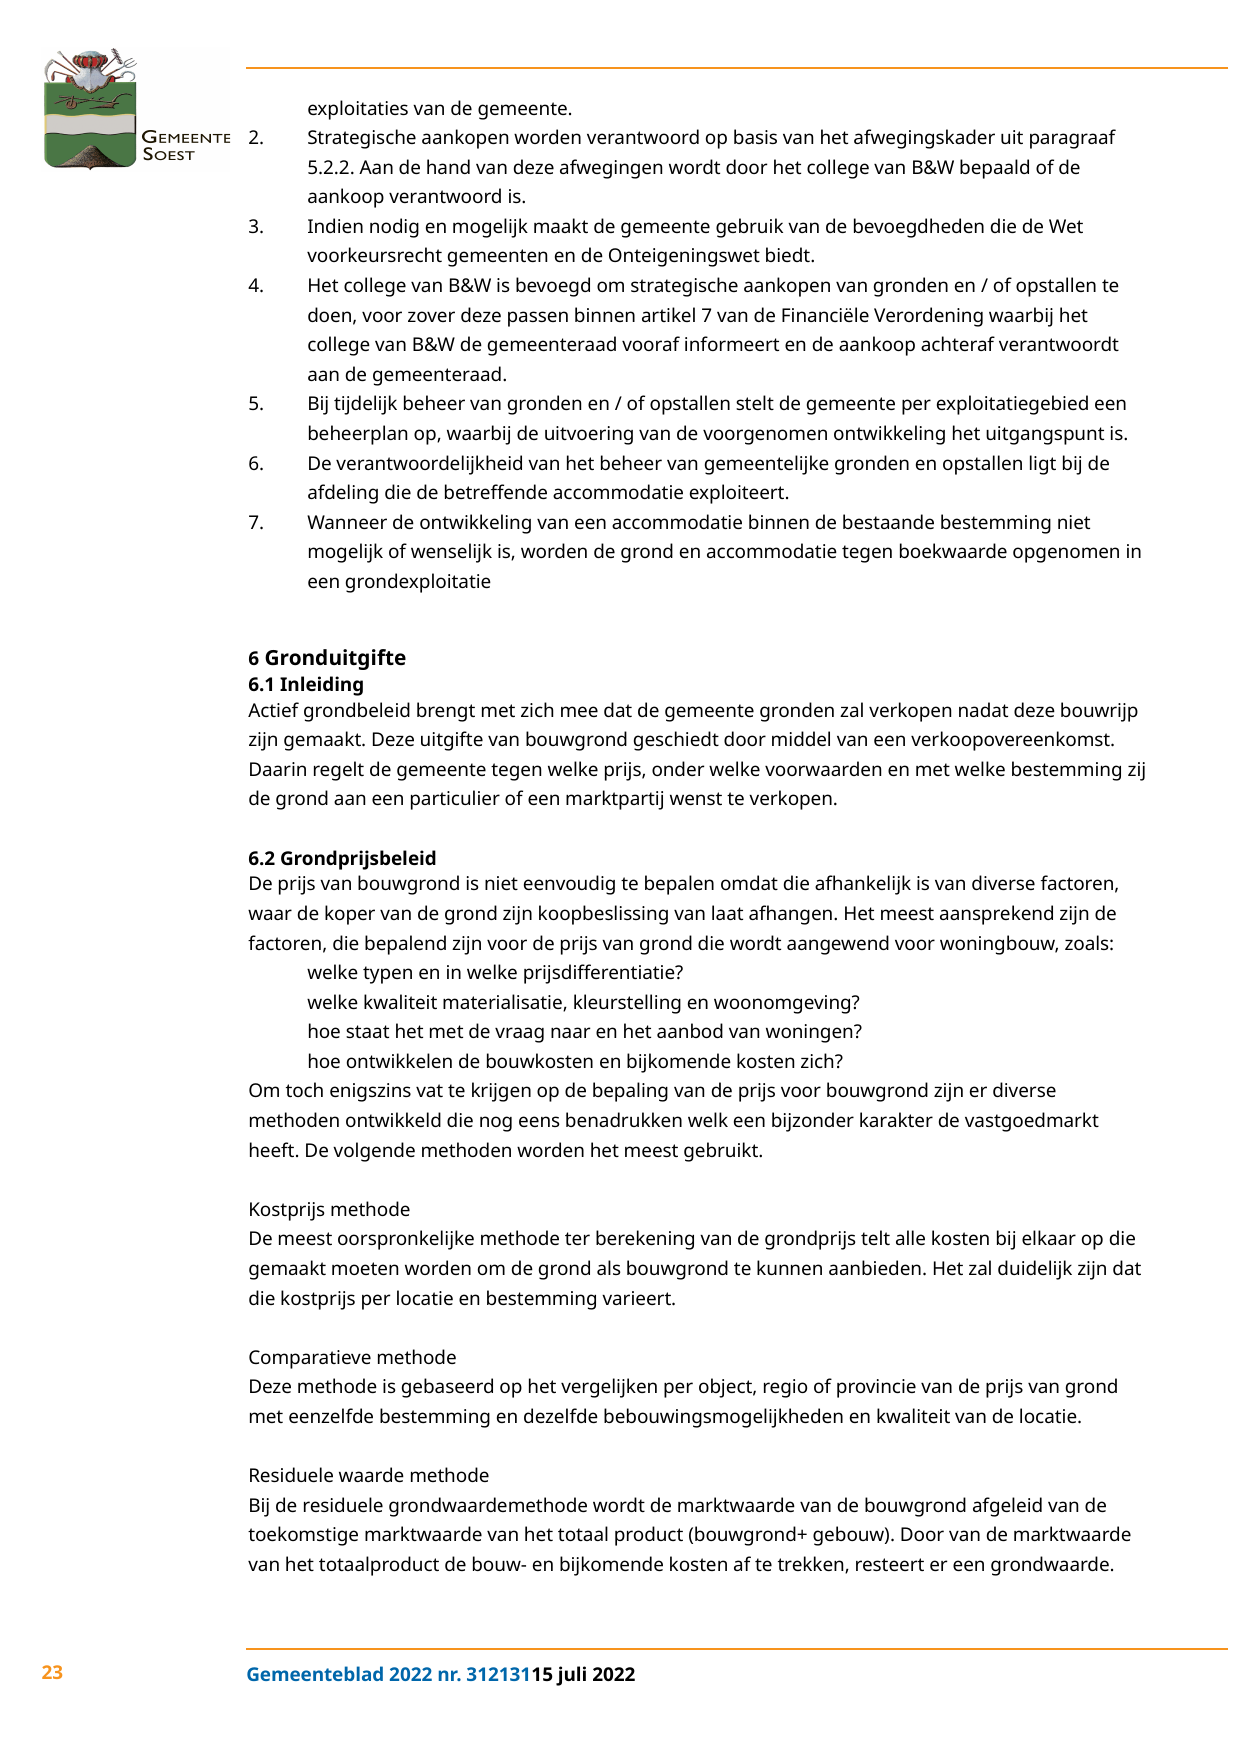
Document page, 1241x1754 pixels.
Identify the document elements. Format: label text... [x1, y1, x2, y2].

text Actief grondbeleid brengt met zich mee dat de gemeente gronden zal verkopen nadat deze bouwrijp zijn gemaakt. Deze uitgifte van bouwgrond geschiedt door middel van een verkoopovereenkomst. Daarin regelt de gemeente tegen welke prijs, onder welke voorwaarden en met welke bestemming zij de grond aan een particulier of een marktpartij wenst te verkopen. [248, 697, 1152, 811]
text Kostprijs methode [248, 1196, 1152, 1222]
text 6.2 Grondprijsbeleid [248, 845, 1152, 871]
picture [41, 47, 231, 172]
text De prijs van bouwgrond is niet eenvoudig te bepalen omdat die afhankelijk is van diverse factoren, waar de koper van de grond zijn koopbeslissing van laat afhangen. Het meest aansprekend zijn de factoren, die bepalend zijn voor de prijs van grond die wordt aangewend voor woningbouw, zoals: [248, 871, 1152, 955]
text 6.1 Inleiding [248, 671, 1152, 697]
text Residuele waarde methode [248, 1462, 1152, 1488]
text Deze methode is gebaseerd op het vergelijken per object, regio of provincie van de prijs van grond met eenzelfde bestemming en dezelfde bebouwingsmogelijkheden en kwaliteit van de locatie. [248, 1373, 1152, 1429]
text Comparatieve methode [248, 1344, 1152, 1369]
list welke kwaliteit materialisatie, kleurstelling en woonomgeving? [248, 989, 1152, 1014]
text Bij de residuele grondwaardemethode wordt de marktwaarde van de bouwgrond afgeleid van de toekomstige marktwaarde van het totaal product (bouwgrond+ gebouw). Door van de marktwaarde van het totaalproduct de bouw- en bijkomende kosten af te trekken, resteert er een grondwaarde. [248, 1492, 1152, 1577]
text Om toch enigszins vat te krijgen op de bepaling van de prijs voor bouwgrond zijn er diverse methoden ontwikkeld die nog eens benadrukken welk een bijzonder karakter de vastgoedmarkt heeft. De volgende methoden worden het meest gebruikt. [248, 1078, 1152, 1162]
list welke typen en in welke prijsdifferentiatie? [248, 959, 1152, 985]
text 6 Gronduitgifte [248, 643, 1152, 671]
table_header exploitaties van de gemeente. Strategische aankopen worden verantwoord op basis van het afwegingskader uit paragraaf 5.2.2. Aan de hand van deze afwegingen wordt door het college van B&W bepaald of de aankoop verantwoord is. Indien nodig en mogelijk maakt de gemeente gebruik van de bevoegdheden die de Wet voorkeursrecht gemeenten en de Onteigeningswet biedt. Het college van B&W is bevoegd om strategische aankopen van gronden en / of opstallen te doen, voor zover deze passen binnen artikel 7 van de Financiële Verordening waarbij het college van B&W de gemeenteraad vooraf informeert en de aankoop achteraf verantwoordt aan de gemeenteraad. Bij tijdelijk beheer van gronden en / of opstallen stelt de gemeente per exploitatiegebied een beheerplan op, waarbij de uitvoering van de voorgenomen ontwikkeling het uitgangspunt is. De verantwoordelijkheid van het beheer van gemeentelijke gronden en opstallen ligt bij de afdeling die de betreffende accommodatie exploiteert. Wanneer de ontwikkeling van een accommodatie binnen de bestaande bestemming niet mogelijk of wenselijk is, worden de grond en accommodatie tegen boekwaarde opgenomen in een grondexploitatie [248, 95, 1152, 594]
text De meest oorspronkelijke methode ter berekening van de grondprijs telt alle kosten bij elkaar op die gemaakt moeten worden om de grond als bouwgrond te kunnen aanbieden. Het zal duidelijk zijn dat die kostprijs per locatie en bestemming varieert. [248, 1226, 1152, 1310]
list hoe staat het met de vraag naar en het aanbod van woningen? [248, 1018, 1152, 1044]
list hoe ontwikkelen de bouwkosten en bijkomende kosten zich? [248, 1048, 1152, 1074]
